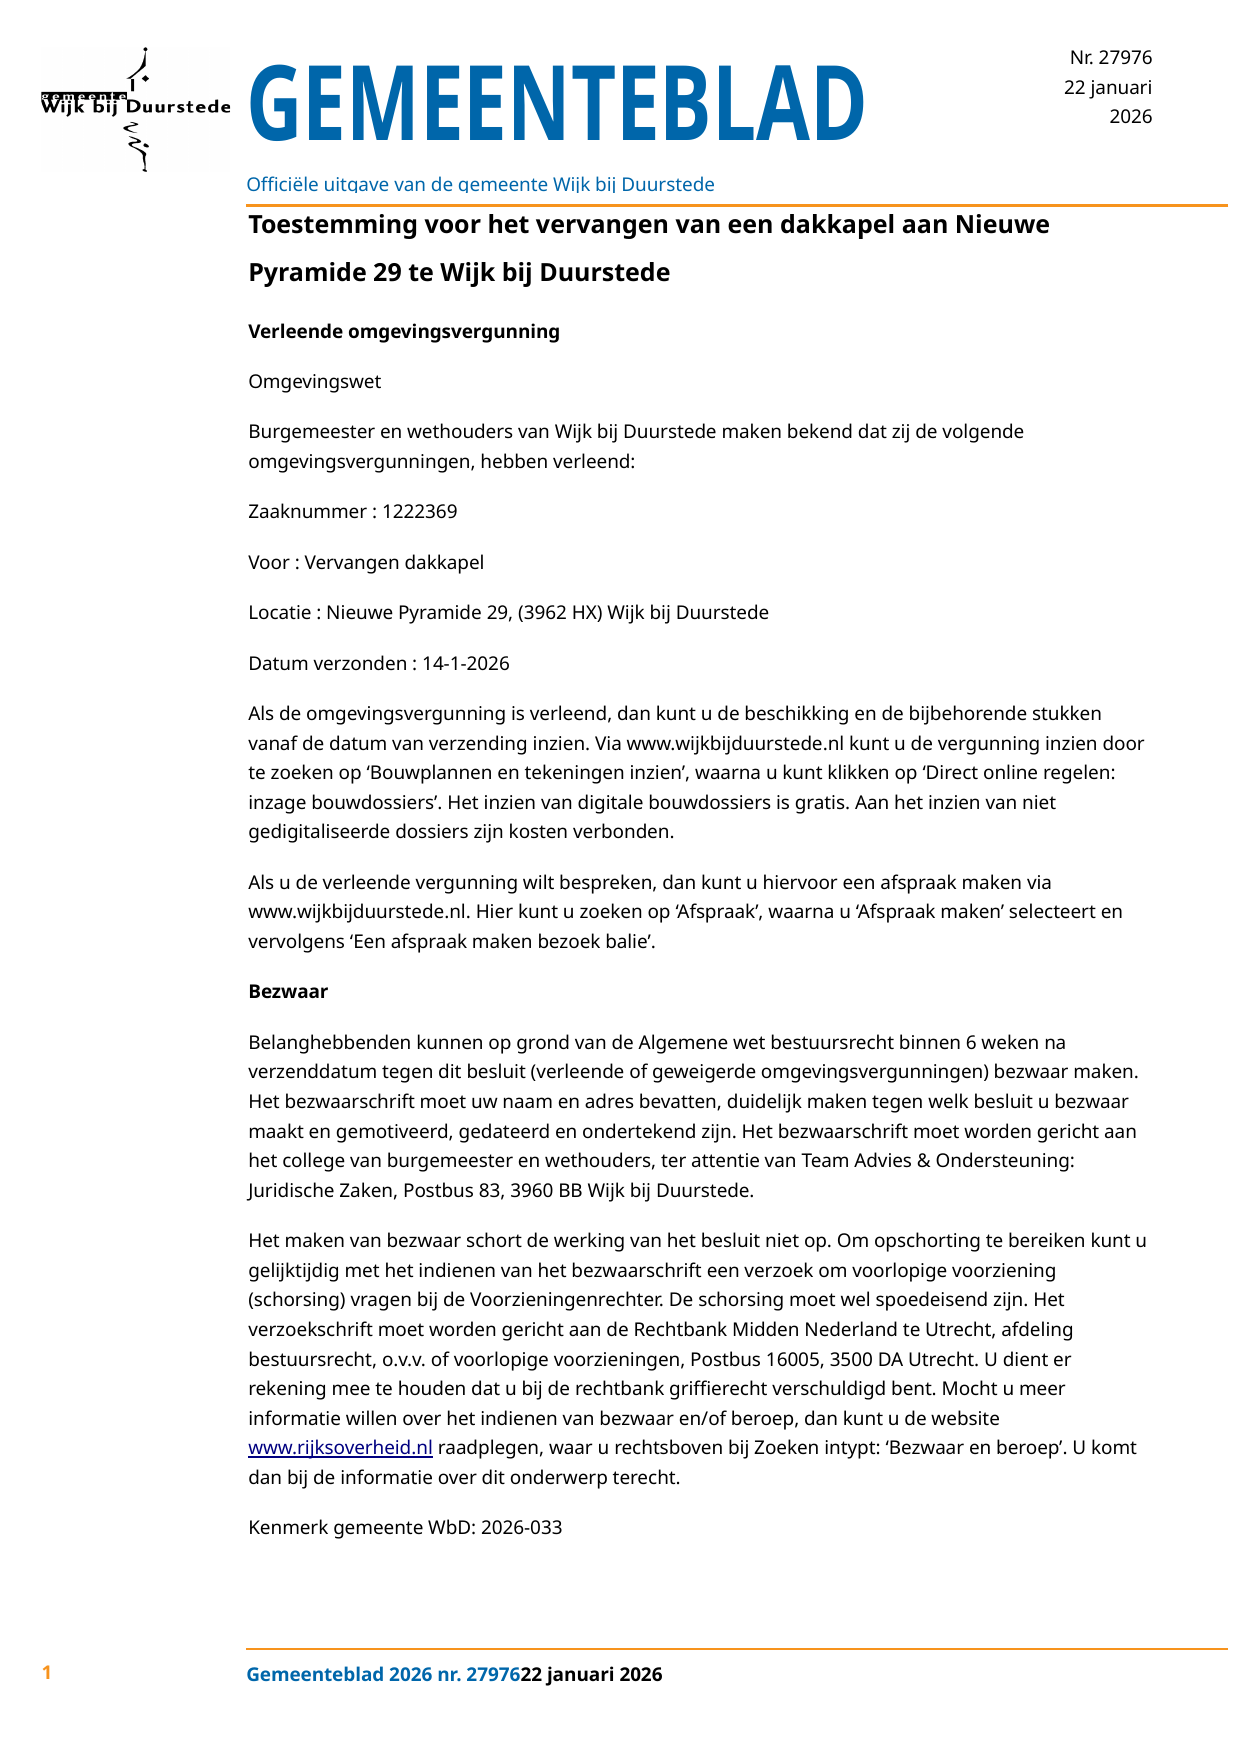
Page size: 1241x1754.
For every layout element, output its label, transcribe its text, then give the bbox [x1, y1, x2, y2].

text Locatie : Nieuwe Pyramide 29, (3962 HX) Wijk bij Duurstede [248, 599, 1152, 625]
text Verleende omgevingsvergunning [248, 318, 1152, 344]
text Als de omgevingsvergunning is verleend, dan kunt u de beschikking en de bijbehorende stukken vanaf de datum van verzending inzien. Via www.wijkbijduurstede.nl kunt u de vergunning inzien door te zoeken op ‘Bouwplannen en tekeningen inzien’, waarna u kunt klikken op ‘Direct online regelen: inzage bouwdossiers’. Het inzien van digitale bouwdossiers is gratis. Aan het inzien van niet gedigitaliseerde dossiers zijn kosten verbonden. [248, 700, 1152, 844]
text Zaaknummer : 1222369 [248, 499, 1152, 524]
text Voor : Vervangen dakkapel [248, 549, 1152, 575]
text Burgemeester en wethouders van Wijk bij Duurstede maken bekend dat zij de volgende omgevingsvergunningen, hebben verleend: [248, 419, 1152, 474]
text Als u de verleende vergunning wilt bespreken, dan kunt u hiervoor een afspraak maken via www.wijkbijduurstede.nl. Hier kunt u zoeken op ‘Afspraak’, waarna u ‘Afspraak maken’ selecteert en vervolgens ‘Een afspraak maken bezoek balie’. [248, 869, 1152, 954]
picture [41, 47, 231, 172]
text Bezwaar [248, 979, 1152, 1004]
text Belanghebbenden kunnen op grond van de Algemene wet bestuursrecht binnen 6 weken na verzenddatum tegen dit besluit (verleende of geweigerde omgevingsvergunningen) bezwaar maken. Het bezwaarschrift moet uw naam en adres bevatten, duidelijk maken tegen welk besluit u bezwaar maakt en gemotiveerd, gedateerd en ondertekend zijn. Het bezwaarschrift moet worden gericht aan het college van burgemeester en wethouders, ter attentie van Team Advies & Ondersteuning: Juridische Zaken, Postbus 83, 3960 BB Wijk bij Duurstede. [248, 1029, 1152, 1203]
text Omgevingswet [248, 368, 1152, 394]
text Datum verzonden : 14-1-2026 [248, 650, 1152, 676]
text Kenmerk gemeente WbD: 2026-033 [248, 1514, 1152, 1540]
text Het maken van bezwaar schort de werking van het besluit niet op. Om opschorting te bereiken kunt u gelijktijdig met het indienen van het bezwaarschrift een verzoek om voorlopige voorziening (schorsing) vragen bij de Voorzieningenrechter. De schorsing moet wel spoedeisend zijn. Het verzoekschrift moet worden gericht aan de Rechtbank Midden Nederland te Utrecht, afdeling bestuursrecht, o.v.v. of voorlopige voorzieningen, Postbus 16005, 3500 DA Utrecht. U dient er rekening mee te houden dat u bij de rechtbank griffierecht verschuldigd bent. Mocht u meer informatie willen over het indienen van bezwaar en/of beroep, dan kunt u de website www.rijksoverheid.nl raadplegen, waar u rechtsboven bij Zoeken intypt: ‘Bezwaar en beroep’. U komt dan bij de informatie over dit onderwerp terecht. [248, 1227, 1152, 1490]
text Toestemming voor het vervangen van een dakkapel aan Nieuwe Pyramide 29 te Wijk bij Duurstede [248, 207, 1152, 288]
